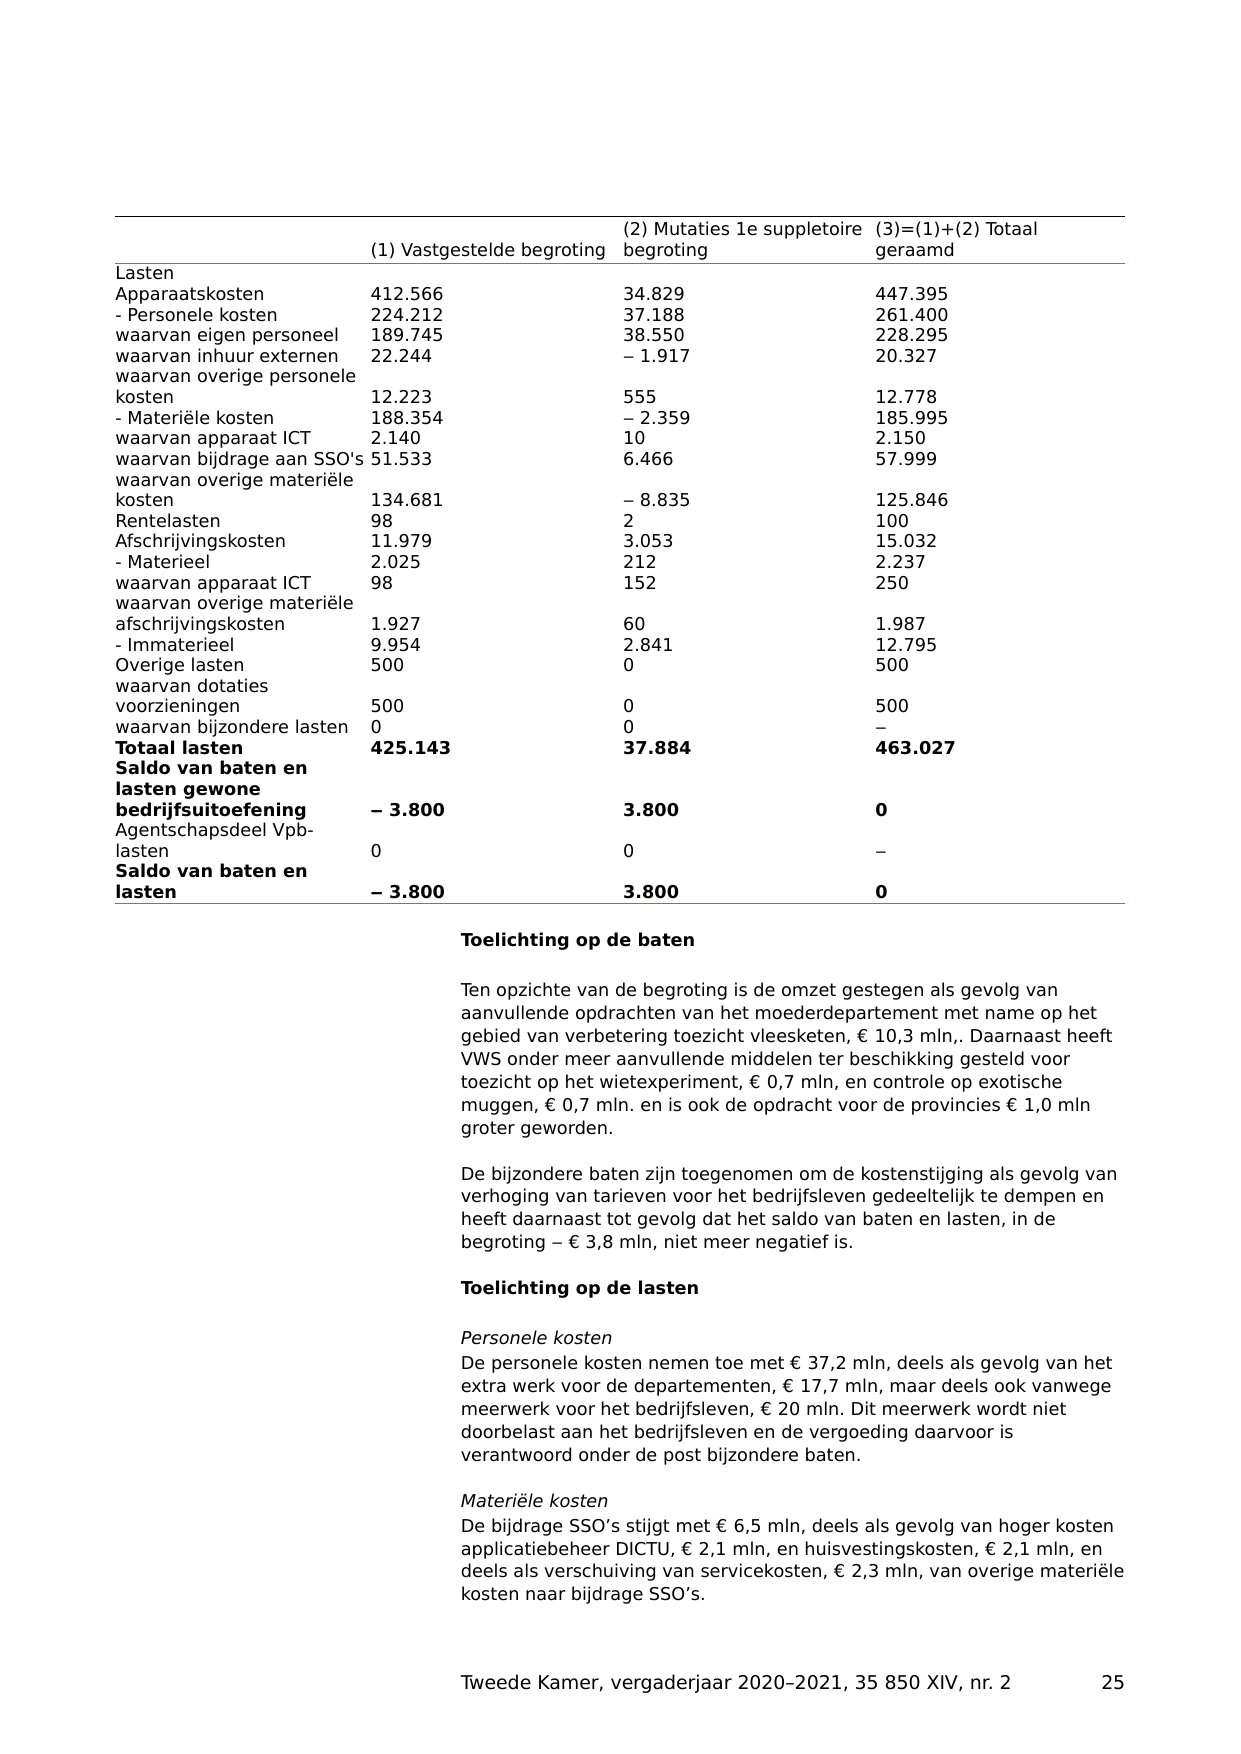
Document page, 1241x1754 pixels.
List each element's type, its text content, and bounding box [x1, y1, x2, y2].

table_cell 1.987 [872, 593, 1125, 634]
table_cell 98 [368, 511, 620, 531]
table_cell 447.395 [872, 284, 1125, 304]
table_cell Lasten [115, 264, 367, 284]
table_cell 463.027 [872, 738, 1125, 758]
table_cell 34.829 [620, 284, 872, 304]
table_cell Saldo van baten en lasten [115, 861, 367, 903]
table_cell 500 [872, 655, 1125, 676]
table_cell 188.354 [368, 408, 620, 428]
text Materiële kosten [461, 1489, 1125, 1512]
table_cell Rentelasten [115, 511, 367, 531]
table_cell ‒ 3.800 [368, 758, 620, 820]
table_cell ‒ [872, 820, 1125, 861]
table_cell 500 [368, 655, 620, 676]
table_cell 125.846 [872, 470, 1125, 511]
table_cell 0 [620, 676, 872, 717]
table_cell (2) Mutaties 1e suppletoire begroting [620, 217, 872, 263]
table_cell 60 [620, 593, 872, 634]
table_cell 250 [872, 573, 1125, 593]
table_cell Agentschapsdeel Vpb-lasten [115, 820, 367, 861]
table_cell 0 [872, 861, 1125, 903]
table_cell 261.400 [872, 305, 1125, 325]
table_cell Afschrijvingskosten [115, 531, 367, 552]
table_cell 2.841 [620, 635, 872, 655]
text Toelichting op de lasten [461, 1276, 1125, 1299]
table_cell - Personele kosten [115, 305, 367, 325]
table_cell 2.237 [872, 552, 1125, 573]
table_cell 20.327 [872, 346, 1125, 366]
table_cell waarvan overige materiële kosten [115, 470, 367, 511]
table_cell (1) Vastgestelde begroting [368, 217, 620, 263]
table_cell 134.681 [368, 470, 620, 511]
table_cell 2.140 [368, 428, 620, 449]
table_cell waarvan bijdrage aan SSO's [115, 449, 367, 469]
table_cell 38.550 [620, 325, 872, 346]
table_cell Apparaatskosten [115, 284, 367, 304]
table_cell [872, 264, 1125, 284]
table_cell 3.053 [620, 531, 872, 552]
table_cell 0 [620, 820, 872, 861]
table_cell 37.884 [620, 738, 872, 758]
table_cell 22.244 [368, 346, 620, 366]
table_cell ‒ 3.800 [368, 861, 620, 903]
table_cell waarvan overige materiële afschrijvingskosten [115, 593, 367, 634]
table_cell 1.927 [368, 593, 620, 634]
table_cell 425.143 [368, 738, 620, 758]
table_cell - Materiële kosten [115, 408, 367, 428]
table_cell waarvan dotaties voorzieningen [115, 676, 367, 717]
table_cell waarvan eigen personeel [115, 325, 367, 346]
table_cell waarvan apparaat ICT [115, 573, 367, 593]
text De bijdrage SSO’s stijgt met € 6,5 mln, deels als gevolg van hoger kosten applicatiebeheer DICTU, € 2,1 mln, en huisvestingskosten, € 2,1 mln, en deels als verschuiving van servicekosten, € 2,3 mln, van overige materiële kosten naar bijdrage SSO’s. [461, 1514, 1125, 1605]
table_cell 51.533 [368, 449, 620, 469]
table_cell waarvan bijzondere lasten [115, 717, 367, 738]
table_cell 0 [368, 717, 620, 738]
table_cell 2 [620, 511, 872, 531]
table_cell 0 [620, 655, 872, 676]
table_cell 224.212 [368, 305, 620, 325]
table_cell 37.188 [620, 305, 872, 325]
text Ten opzichte van de begroting is de omzet gestegen als gevolg van aanvullende opdrachten van het moederdepartement met name op het gebied van verbetering toezicht vleesketen, € 10,3 mln,. Daarnaast heeft VWS onder meer aanvullende middelen ter beschikking gesteld voor toezicht op het wietexperiment, € 0,7 mln, en controle op exotische muggen, € 0,7 mln. en is ook de opdracht voor de provincies € 1,0 mln groter geworden. [461, 978, 1125, 1139]
table_cell 0 [872, 758, 1125, 820]
table_cell ‒ 8.835 [620, 470, 872, 511]
table_cell [115, 217, 367, 263]
table_cell 15.032 [872, 531, 1125, 552]
table_cell ‒ 1.917 [620, 346, 872, 366]
table_cell - Immaterieel [115, 635, 367, 655]
table_cell 6.466 [620, 449, 872, 469]
table_cell 11.979 [368, 531, 620, 552]
table_cell 185.995 [872, 408, 1125, 428]
table_cell 500 [368, 676, 620, 717]
table_cell 12.778 [872, 366, 1125, 408]
table_cell 228.295 [872, 325, 1125, 346]
table_cell 0 [368, 820, 620, 861]
table_cell 57.999 [872, 449, 1125, 469]
table_cell 12.795 [872, 635, 1125, 655]
table_cell waarvan apparaat ICT [115, 428, 367, 449]
table_cell Overige lasten [115, 655, 367, 676]
table_cell Totaal lasten [115, 738, 367, 758]
table_cell ‒ [872, 717, 1125, 738]
table_cell 500 [872, 676, 1125, 717]
table_cell 412.566 [368, 284, 620, 304]
table_cell [620, 264, 872, 284]
table_cell - Materieel [115, 552, 367, 573]
table_cell 9.954 [368, 635, 620, 655]
table_cell 12.223 [368, 366, 620, 408]
table_cell 2.025 [368, 552, 620, 573]
table_cell waarvan overige personele kosten [115, 366, 367, 408]
table_cell 0 [620, 717, 872, 738]
table_cell 555 [620, 366, 872, 408]
table_cell 212 [620, 552, 872, 573]
table_cell [368, 264, 620, 284]
table_cell 189.745 [368, 325, 620, 346]
table_cell 98 [368, 573, 620, 593]
table_cell ‒ 2.359 [620, 408, 872, 428]
table_header Exploitatieoverzicht Baten-lastenagentschap NVWA Suppletoire begroting 2021 (bedragen x € 1.000) [115, 191, 1125, 216]
text Personele kosten [461, 1326, 1125, 1349]
table_cell waarvan inhuur externen [115, 346, 367, 366]
table_cell (3)=(1)+(2) Totaal geraamd [872, 217, 1125, 263]
table_cell Saldo van baten en lasten gewone bedrijfsuitoefening [115, 758, 367, 820]
table_cell 2.150 [872, 428, 1125, 449]
table_cell 10 [620, 428, 872, 449]
text Toelichting op de baten [461, 928, 1125, 951]
table_cell 100 [872, 511, 1125, 531]
table_cell 3.800 [620, 861, 872, 903]
table_cell 152 [620, 573, 872, 593]
table_cell 3.800 [620, 758, 872, 820]
text De bijzondere baten zijn toegenomen om de kostenstijging als gevolg van verhoging van tarieven voor het bedrijfsleven gedeeltelijk te dempen en heeft daarnaast tot gevolg dat het saldo van baten en lasten, in de begroting ‒ € 3,8 mln, niet meer negatief is. [461, 1162, 1125, 1253]
text De personele kosten nemen toe met € 37,2 mln, deels als gevolg van het extra werk voor de departementen, € 17,7 mln, maar deels ook vanwege meerwerk voor het bedrijfsleven, € 20 mln. Dit meerwerk wordt niet doorbelast aan het bedrijfsleven en de vergoeding daarvoor is verantwoord onder de post bijzondere baten. [461, 1351, 1125, 1466]
